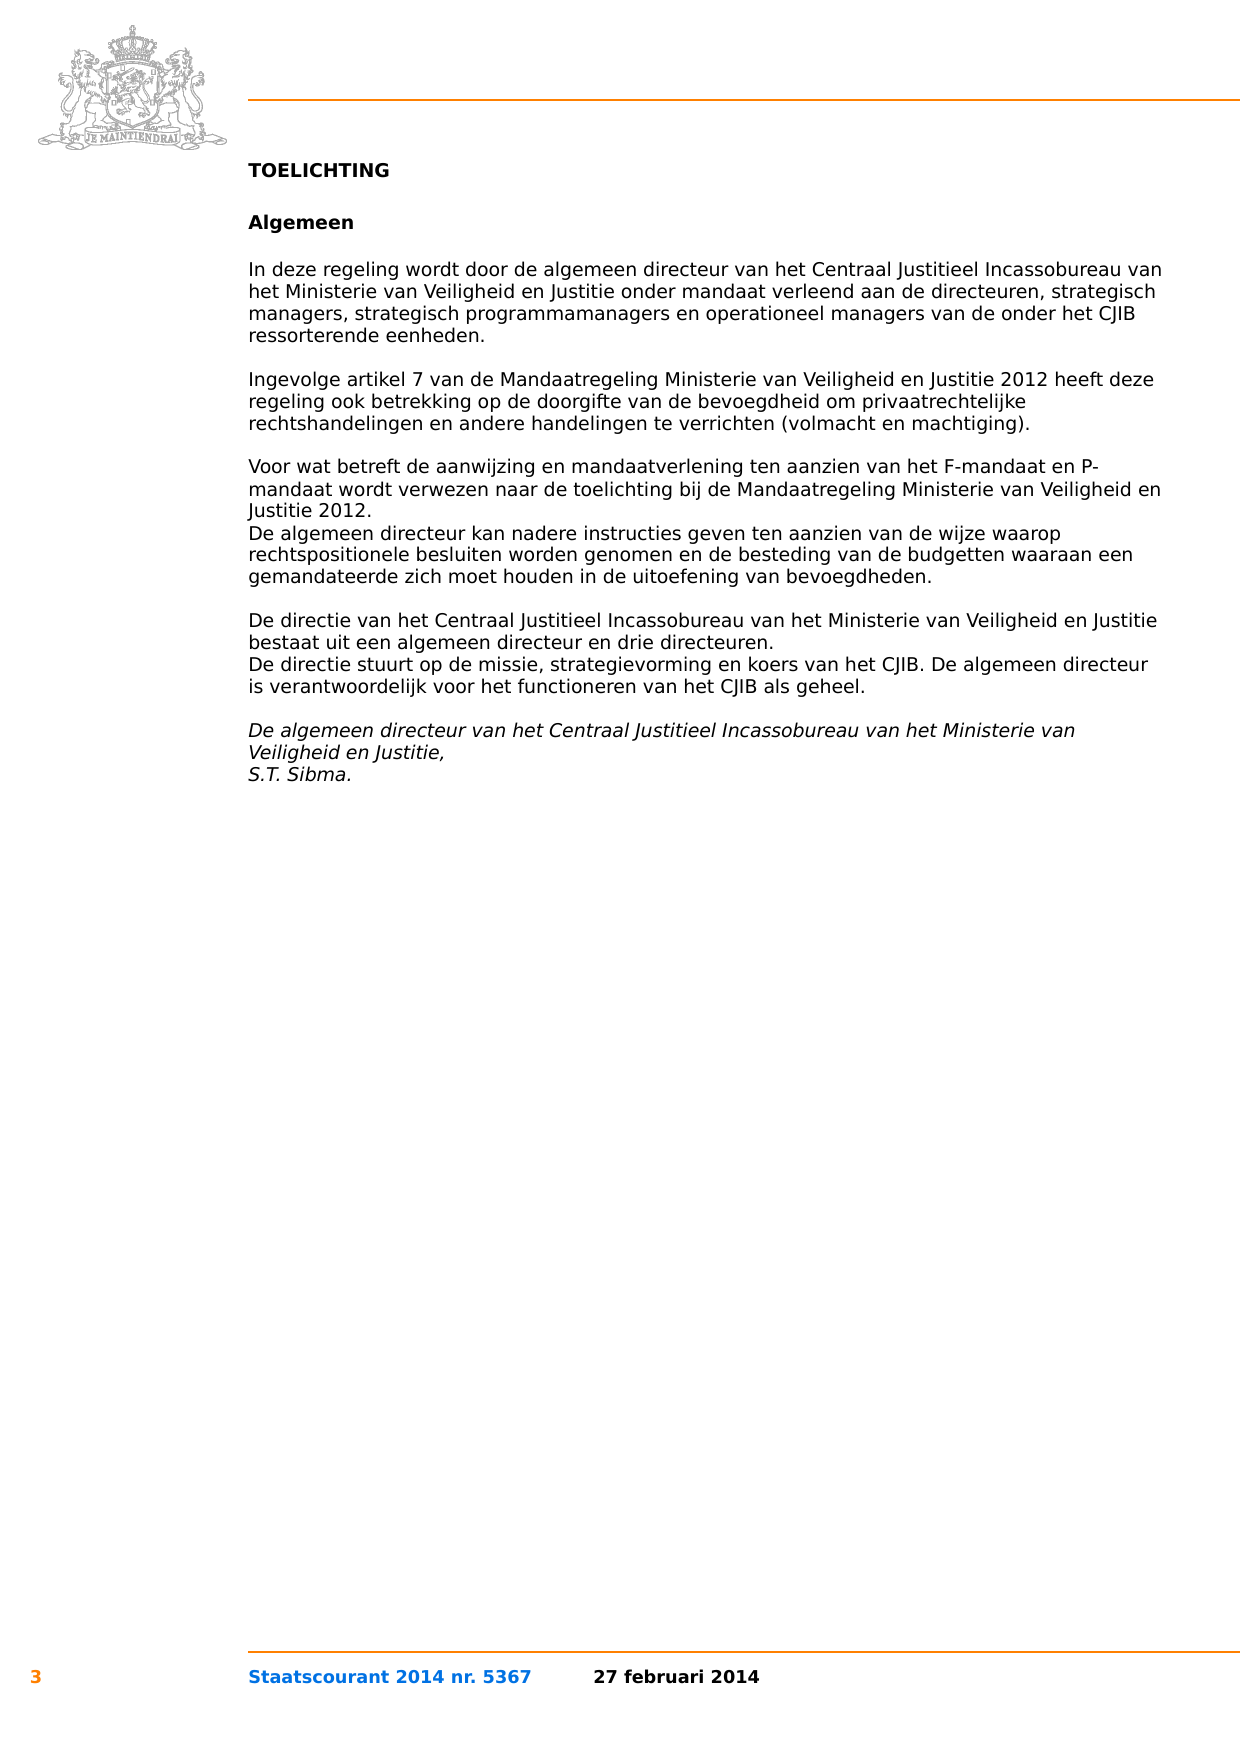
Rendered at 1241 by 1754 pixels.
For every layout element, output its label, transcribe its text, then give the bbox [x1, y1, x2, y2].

text De algemeen directeur van het Centraal Justitieel Incassobureau van het Ministerie van Veiligheid en Justitie, S.T. Sibma. [248, 720, 1163, 786]
picture [38, 25, 227, 150]
text De algemeen directeur kan nadere instructies geven ten aanzien van de wijze waarop rechtspositionele besluiten worden genomen en de besteding van de budgetten waaraan een gemandateerde zich moet houden in de uitoefening van bevoegdheden. [248, 522, 1163, 588]
text In deze regeling wordt door de algemeen directeur van het Centraal Justitieel Incassobureau van het Ministerie van Veiligheid en Justitie onder mandaat verleend aan de directeuren, strategisch managers, strategisch programmamanagers en operationeel managers van de onder het CJIB ressorterende eenheden. [248, 259, 1163, 347]
text De directie van het Centraal Justitieel Incassobureau van het Ministerie van Veiligheid en Justitie bestaat uit een algemeen directeur en drie directeuren. [248, 610, 1163, 654]
text De directie stuurt op de missie, strategievorming en koers van het CJIB. De algemeen directeur is verantwoordelijk voor het functioneren van het CJIB als geheel. [248, 654, 1163, 698]
subtitle TOELICHTING [248, 160, 1163, 182]
text Voor wat betreft de aanwijzing en mandaatverlening ten aanzien van het F-mandaat en P-mandaat wordt verwezen naar de toelichting bij de Mandaatregeling Ministerie van Veiligheid en Justitie 2012. [248, 456, 1163, 522]
subtitle Algemeen [248, 212, 1163, 234]
text Ingevolge artikel 7 van de Mandaatregeling Ministerie van Veiligheid en Justitie 2012 heeft deze regeling ook betrekking op de doorgifte van de bevoegdheid om privaatrechtelijke rechtshandelingen en andere handelingen te verrichten (volmacht en machtiging). [248, 369, 1163, 434]
